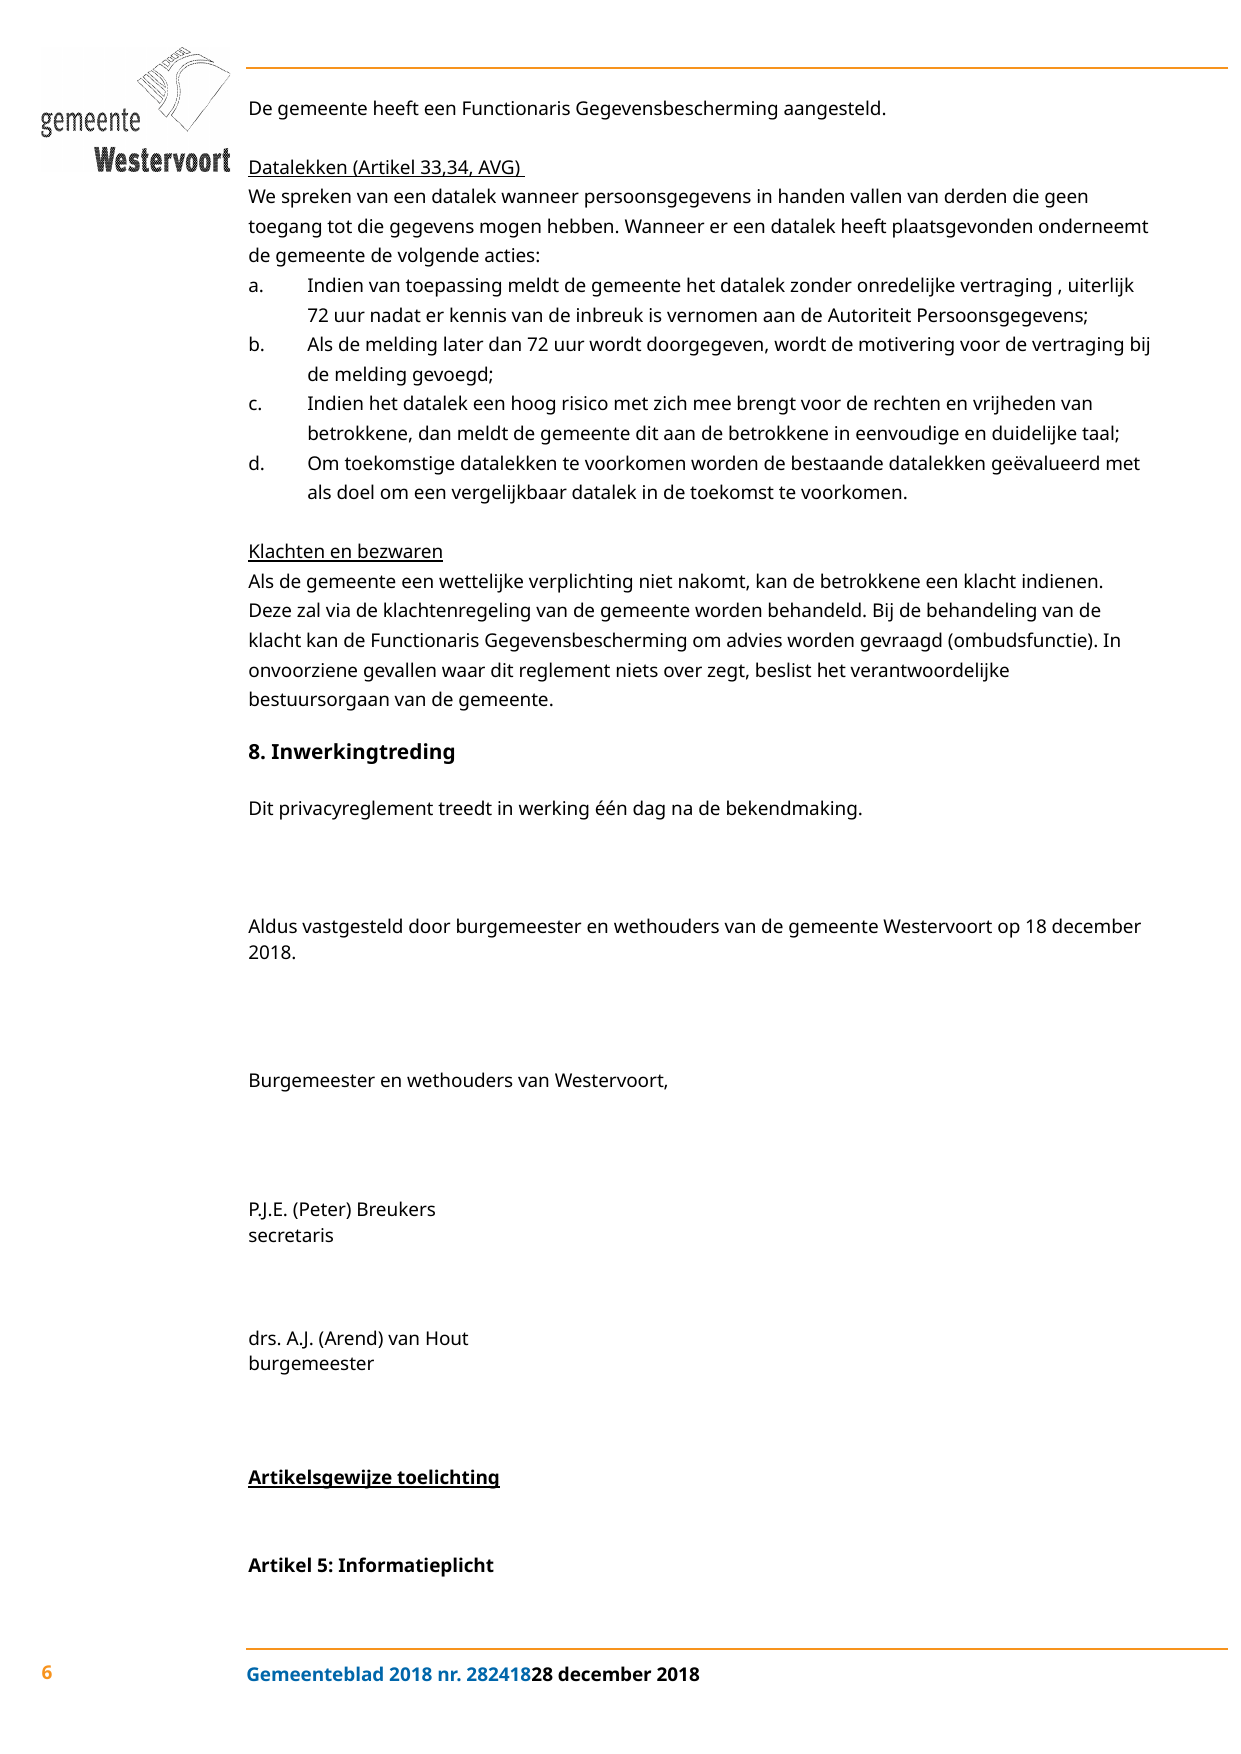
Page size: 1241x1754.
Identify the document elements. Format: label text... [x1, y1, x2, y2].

text Datalekken (Artikel 33,34, AVG) [248, 154, 1152, 180]
text Artikel 5: Informatieplicht [248, 1552, 1152, 1578]
text P.J.E. (Peter) Breukers [248, 1196, 1152, 1222]
text Burgemeester en wethouders van Westervoort, [248, 1068, 1152, 1093]
text Aldus vastgesteld door burgemeester en wethouders van de gemeente Westervoort op 18 december 2018. [248, 913, 1152, 965]
list Om toekomstige datalekken te voorkomen worden de bestaande datalekken geëvalueerd met als doel om een vergelijkbaar datalek in de toekomst te voorkomen. [248, 450, 1152, 505]
text Klachten en bezwaren [248, 538, 1152, 564]
text secretaris [248, 1222, 1152, 1248]
list Als de melding later dan 72 uur wordt doorgegeven, wordt de motivering voor de vertraging bij de melding gevoegd; [248, 331, 1152, 387]
text We spreken van een datalek wanneer persoonsgegevens in handen vallen van derden die geen toegang tot die gegevens mogen hebben. Wanneer er een datalek heeft plaatsgevonden onderneemt de gemeente de volgende acties: [248, 183, 1152, 268]
list Indien het datalek een hoog risico met zich mee brengt voor de rechten en vrijheden van betrokkene, dan meldt de gemeente dit aan de betrokkene in eenvoudige en duidelijke taal; [248, 391, 1152, 446]
text Dit privacyreglement treedt in werking één dag na de bekendmaking. [248, 795, 1152, 821]
text Als de gemeente een wettelijke verplichting niet nakomt, kan de betrokkene een klacht indienen. Deze zal via de klachtenregeling van de gemeente worden behandeld. Bij de behandeling van de klacht kan de Functionaris Gegevensbescherming om advies worden gevraagd (ombudsfunctie). In onvoorziene gevallen waar dit reglement niets over zegt, beslist het verantwoordelijke bestuursorgaan van de gemeente. [248, 568, 1152, 712]
text De gemeente heeft een Functionaris Gegevensbescherming aangesteld. [248, 95, 1152, 121]
text Artikelsgewijze toelichting [248, 1453, 1152, 1493]
text 8. Inwerkingtreding [248, 737, 1152, 765]
text drs. A.J. (Arend) van Hout [248, 1325, 1152, 1351]
picture [41, 47, 231, 172]
text burgemeester [248, 1351, 1152, 1376]
list Indien van toepassing meldt de gemeente het datalek zonder onredelijke vertraging , uiterlijk 72 uur nadat er kennis van de inbreuk is vernomen aan de Autoriteit Persoonsgegevens; [248, 272, 1152, 328]
